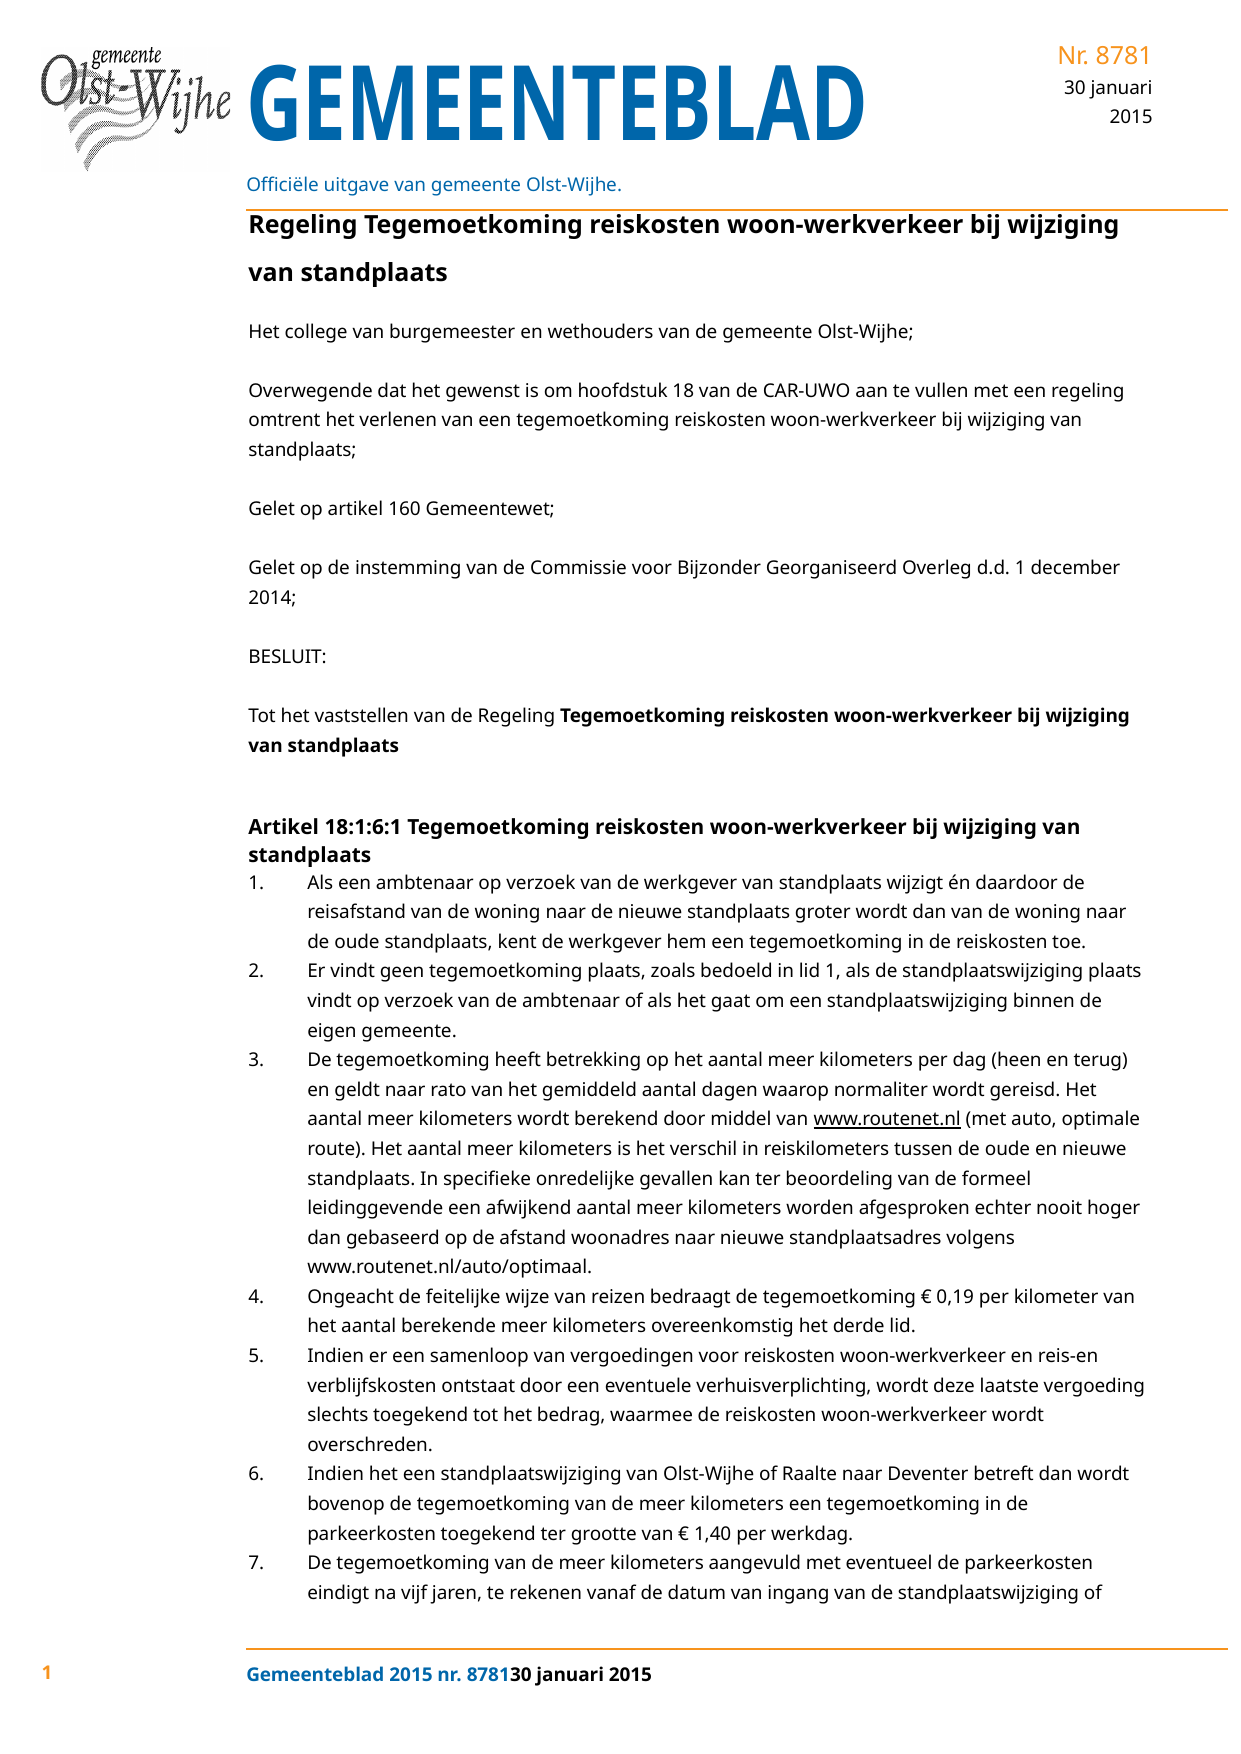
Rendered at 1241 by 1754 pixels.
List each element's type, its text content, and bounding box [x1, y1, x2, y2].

list De tegemoetkoming van de meer kilometers aangevuld met eventueel de parkeerkosten eindigt na vijf jaren, te rekenen vanaf de datum van ingang van de standplaatswijziging of [248, 1549, 1152, 1605]
text Artikel 18:1:6:1 Tegemoetkoming reiskosten woon-werkverkeer bij wijziging van standplaats [248, 812, 1152, 869]
text Gelet op artikel 160 Gemeentewet; [248, 495, 1152, 521]
list Ongeacht de feitelijke wijze van reizen bedraagt de tegemoetkoming € 0,19 per kilometer van het aantal berekende meer kilometers overeenkomstig het derde lid. [248, 1283, 1152, 1338]
list Indien er een samenloop van vergoedingen voor reiskosten woon-werkverkeer en reis-en verblijfskosten ontstaat door een eventuele verhuisverplichting, wordt deze laatste vergoeding slechts toegekend tot het bedrag, waarmee de reiskosten woon-werkverkeer wordt overschreden. [248, 1342, 1152, 1457]
list Er vindt geen tegemoetkoming plaats, zoals bedoeld in lid 1, als de standplaatswijziging plaats vindt op verzoek van de ambtenaar of als het gaat om een standplaatswijziging binnen de eigen gemeente. [248, 958, 1152, 1043]
list De tegemoetkoming heeft betrekking op het aantal meer kilometers per dag (heen en terug) en geldt naar rato van het gemiddeld aantal dagen waarop normaliter wordt gereisd. Het aantal meer kilometers wordt berekend door middel van www.routenet.nl (met auto, optimale route). Het aantal meer kilometers is het verschil in reiskilometers tussen de oude en nieuwe standplaats. In specifieke onredelijke gevallen kan ter beoordeling van de formeel leidinggevende een afwijkend aantal meer kilometers worden afgesproken echter nooit hoger dan gebaseerd op de afstand woonadres naar nieuwe standplaatsadres volgens www.routenet.nl/auto/optimaal. [248, 1046, 1152, 1279]
list Als een ambtenaar op verzoek van de werkgever van standplaats wijzigt én daardoor de reisafstand van de woning naar de nieuwe standplaats groter wordt dan van de woning naar de oude standplaats, kent de werkgever hem een tegemoetkoming in de reiskosten toe. [248, 869, 1152, 954]
picture [41, 47, 231, 172]
text Regeling Tegemoetkoming reiskosten woon-werkverkeer bij wijziging van standplaats [248, 211, 1152, 288]
text Tot het vaststellen van de Regeling Tegemoetkoming reiskosten woon-werkverkeer bij wijziging van standplaats [248, 702, 1152, 758]
text BESLUIT: [248, 643, 1152, 669]
text Overwegende dat het gewenst is om hoofdstuk 18 van de CAR-UWO aan te vullen met een regeling omtrent het verlenen van een tegemoetkoming reiskosten woon-werkverkeer bij wijziging van standplaats; [248, 377, 1152, 462]
text Het college van burgemeester en wethouders van de gemeente Olst-Wijhe; [248, 318, 1152, 344]
text Gelet op de instemming van de Commissie voor Bijzonder Georganiseerd Overleg d.d. 1 december 2014; [248, 554, 1152, 610]
list Indien het een standplaatswijziging van Olst-Wijhe of Raalte naar Deventer betreft dan wordt bovenop de tegemoetkoming van de meer kilometers een tegemoetkoming in de parkeerkosten toegekend ter grootte van € 1,40 per werkdag. [248, 1461, 1152, 1546]
